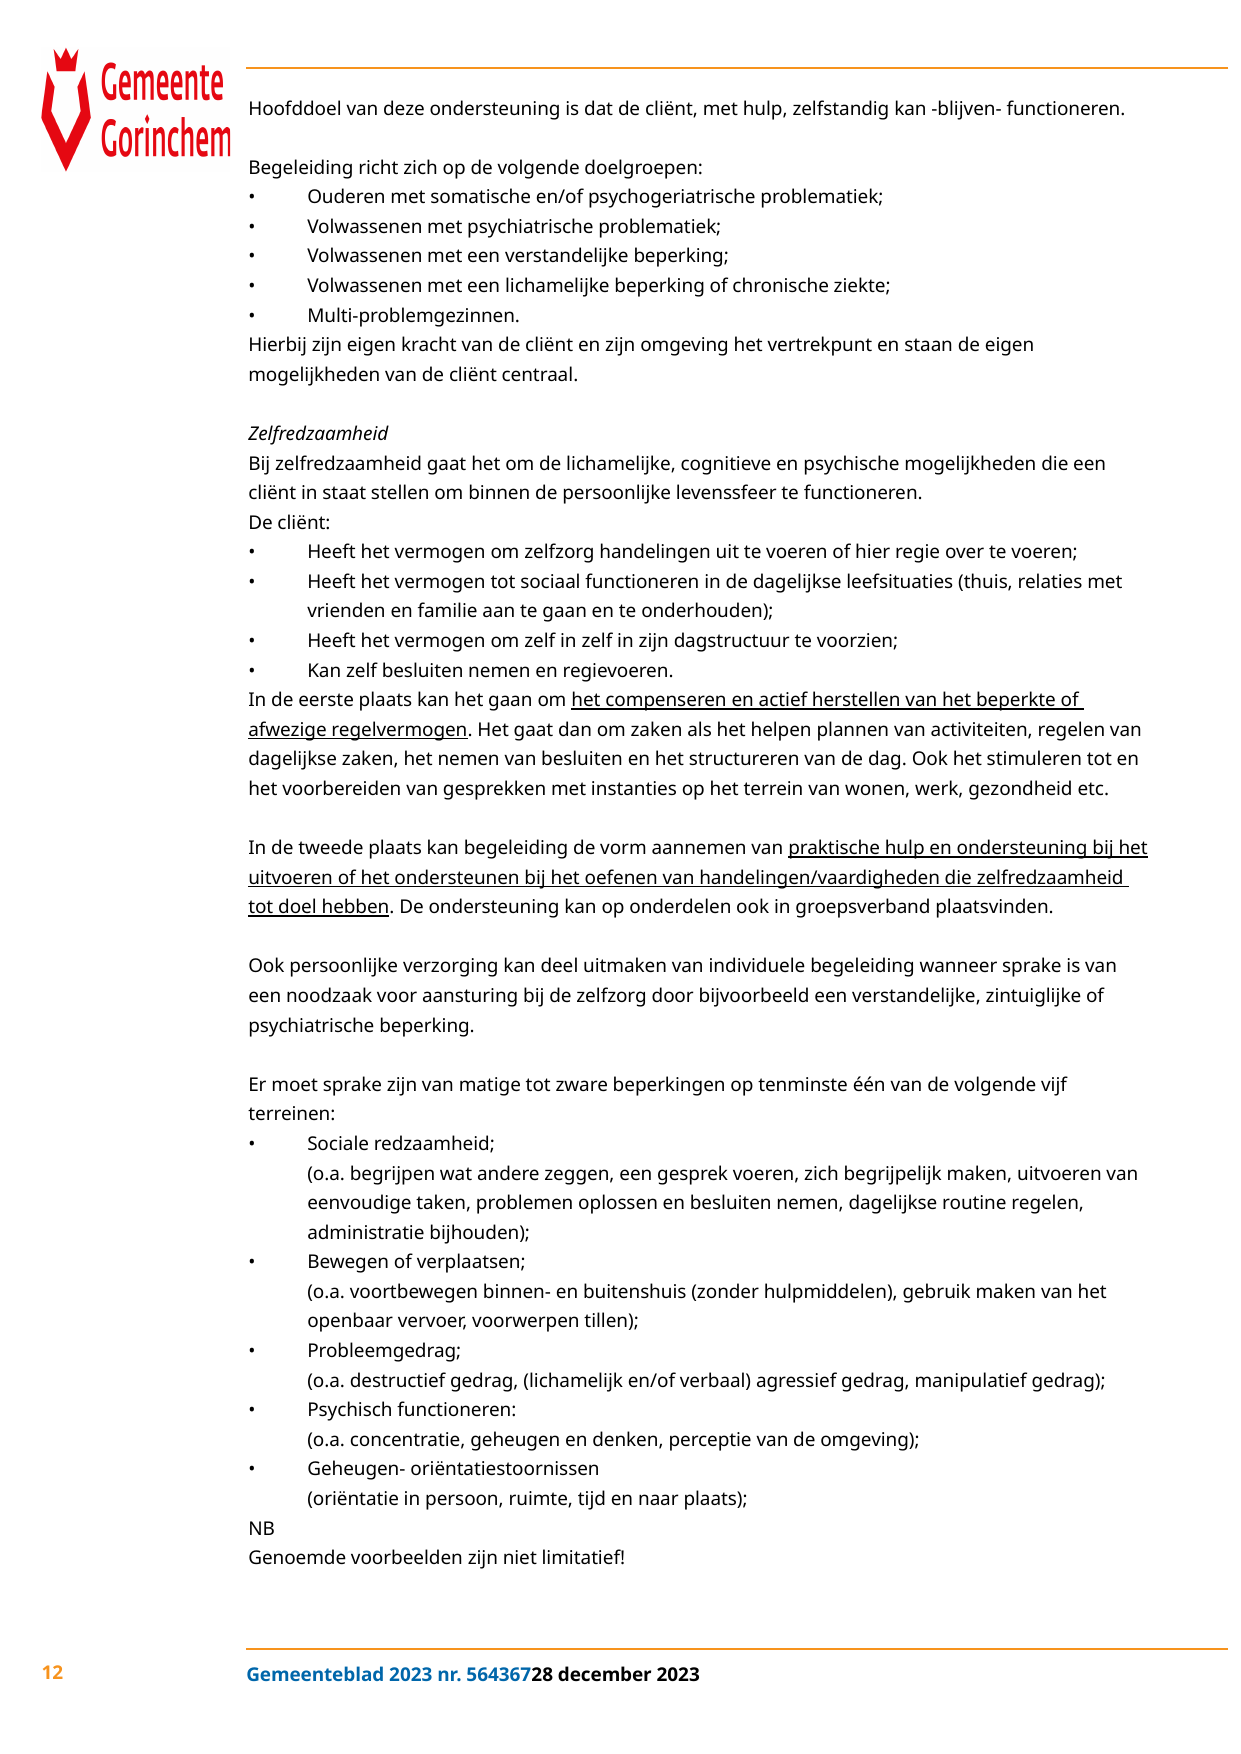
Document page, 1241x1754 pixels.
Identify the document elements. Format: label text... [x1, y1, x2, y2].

list Heeft het vermogen om zelf in zelf in zijn dagstructuur te voorzien; [248, 627, 1152, 653]
list Volwassenen met een verstandelijke beperking; [248, 243, 1152, 268]
picture [41, 47, 231, 172]
text NB [248, 1515, 1152, 1541]
text De cliënt: [248, 509, 1152, 535]
list Heeft het vermogen om zelfzorg handelingen uit te voeren of hier regie over te voeren; [248, 538, 1152, 564]
list (o.a. concentratie, geheugen en denken, perceptie van de omgeving); [248, 1426, 1152, 1452]
text Zelfredzaamheid [248, 420, 1152, 446]
text Er moet sprake zijn van matige tot zware beperkingen op tenminste één van de volgende vijf terreinen: [248, 1071, 1152, 1126]
text Genoemde voorbeelden zijn niet limitatief! [248, 1544, 1152, 1570]
text Bij zelfredzaamheid gaat het om de lichamelijke, cognitieve en psychische mogelijkheden die een cliënt in staat stellen om binnen de persoonlijke levenssfeer te functioneren. [248, 450, 1152, 505]
text Begeleiding richt zich op de volgende doelgroepen: [248, 154, 1152, 180]
list Volwassenen met psychiatrische problematiek; [248, 213, 1152, 239]
list (oriëntatie in persoon, ruimte, tijd en naar plaats); [248, 1485, 1152, 1511]
list Volwassenen met een lichamelijke beperking of chronische ziekte; [248, 272, 1152, 298]
list Heeft het vermogen tot sociaal functioneren in de dagelijkse leefsituaties (thuis, relaties met vrienden en familie aan te gaan en te onderhouden); [248, 568, 1152, 623]
list Bewegen of verplaatsen; [248, 1248, 1152, 1274]
list Psychisch functioneren: [248, 1396, 1152, 1422]
text Hierbij zijn eigen kracht van de cliënt en zijn omgeving het vertrekpunt en staan de eigen mogelijkheden van de cliënt centraal. [248, 331, 1152, 387]
text In de tweede plaats kan begeleiding de vorm aannemen van praktische hulp en ondersteuning bij het uitvoeren of het ondersteunen bij het oefenen van handelingen/vaardigheden die zelfredzaamheid tot doel hebben. De ondersteuning kan op onderdelen ook in groepsverband plaatsvinden. [248, 834, 1152, 919]
list Probleemgedrag; [248, 1337, 1152, 1363]
text In de eerste plaats kan het gaan om het compenseren en actief herstellen van het beperkte of afwezige regelvermogen. Het gaat dan om zaken als het helpen plannen van activiteiten, regelen van dagelijkse zaken, het nemen van besluiten en het structureren van de dag. Ook het stimuleren tot en het voorbereiden van gesprekken met instanties op het terrein van wonen, werk, gezondheid etc. [248, 686, 1152, 801]
list (o.a. destructief gedrag, (lichamelijk en/of verbaal) agressief gedrag, manipulatief gedrag); [248, 1367, 1152, 1393]
list Multi-problemgezinnen. [248, 302, 1152, 328]
text Ook persoonlijke verzorging kan deel uitmaken van individuele begeleiding wanneer sprake is van een noodzaak voor aansturing bij de zelfzorg door bijvoorbeeld een verstandelijke, zintuiglijke of psychiatrische beperking. [248, 953, 1152, 1038]
list Kan zelf besluiten nemen en regievoeren. [248, 657, 1152, 683]
list Sociale redzaamheid; [248, 1130, 1152, 1156]
text Hoofddoel van deze ondersteuning is dat de cliënt, met hulp, zelfstandig kan -blijven- functioneren. [248, 95, 1152, 121]
list Geheugen- oriëntatiestoornissen [248, 1456, 1152, 1481]
list (o.a. voortbewegen binnen- en buitenshuis (zonder hulpmiddelen), gebruik maken van het openbaar vervoer, voorwerpen tillen); [248, 1278, 1152, 1333]
list (o.a. begrijpen wat andere zeggen, een gesprek voeren, zich begrijpelijk maken, uitvoeren van eenvoudige taken, problemen oplossen en besluiten nemen, dagelijkse routine regelen, administratie bijhouden); [248, 1160, 1152, 1245]
list Ouderen met somatische en/of psychogeriatrische problematiek; [248, 183, 1152, 209]
